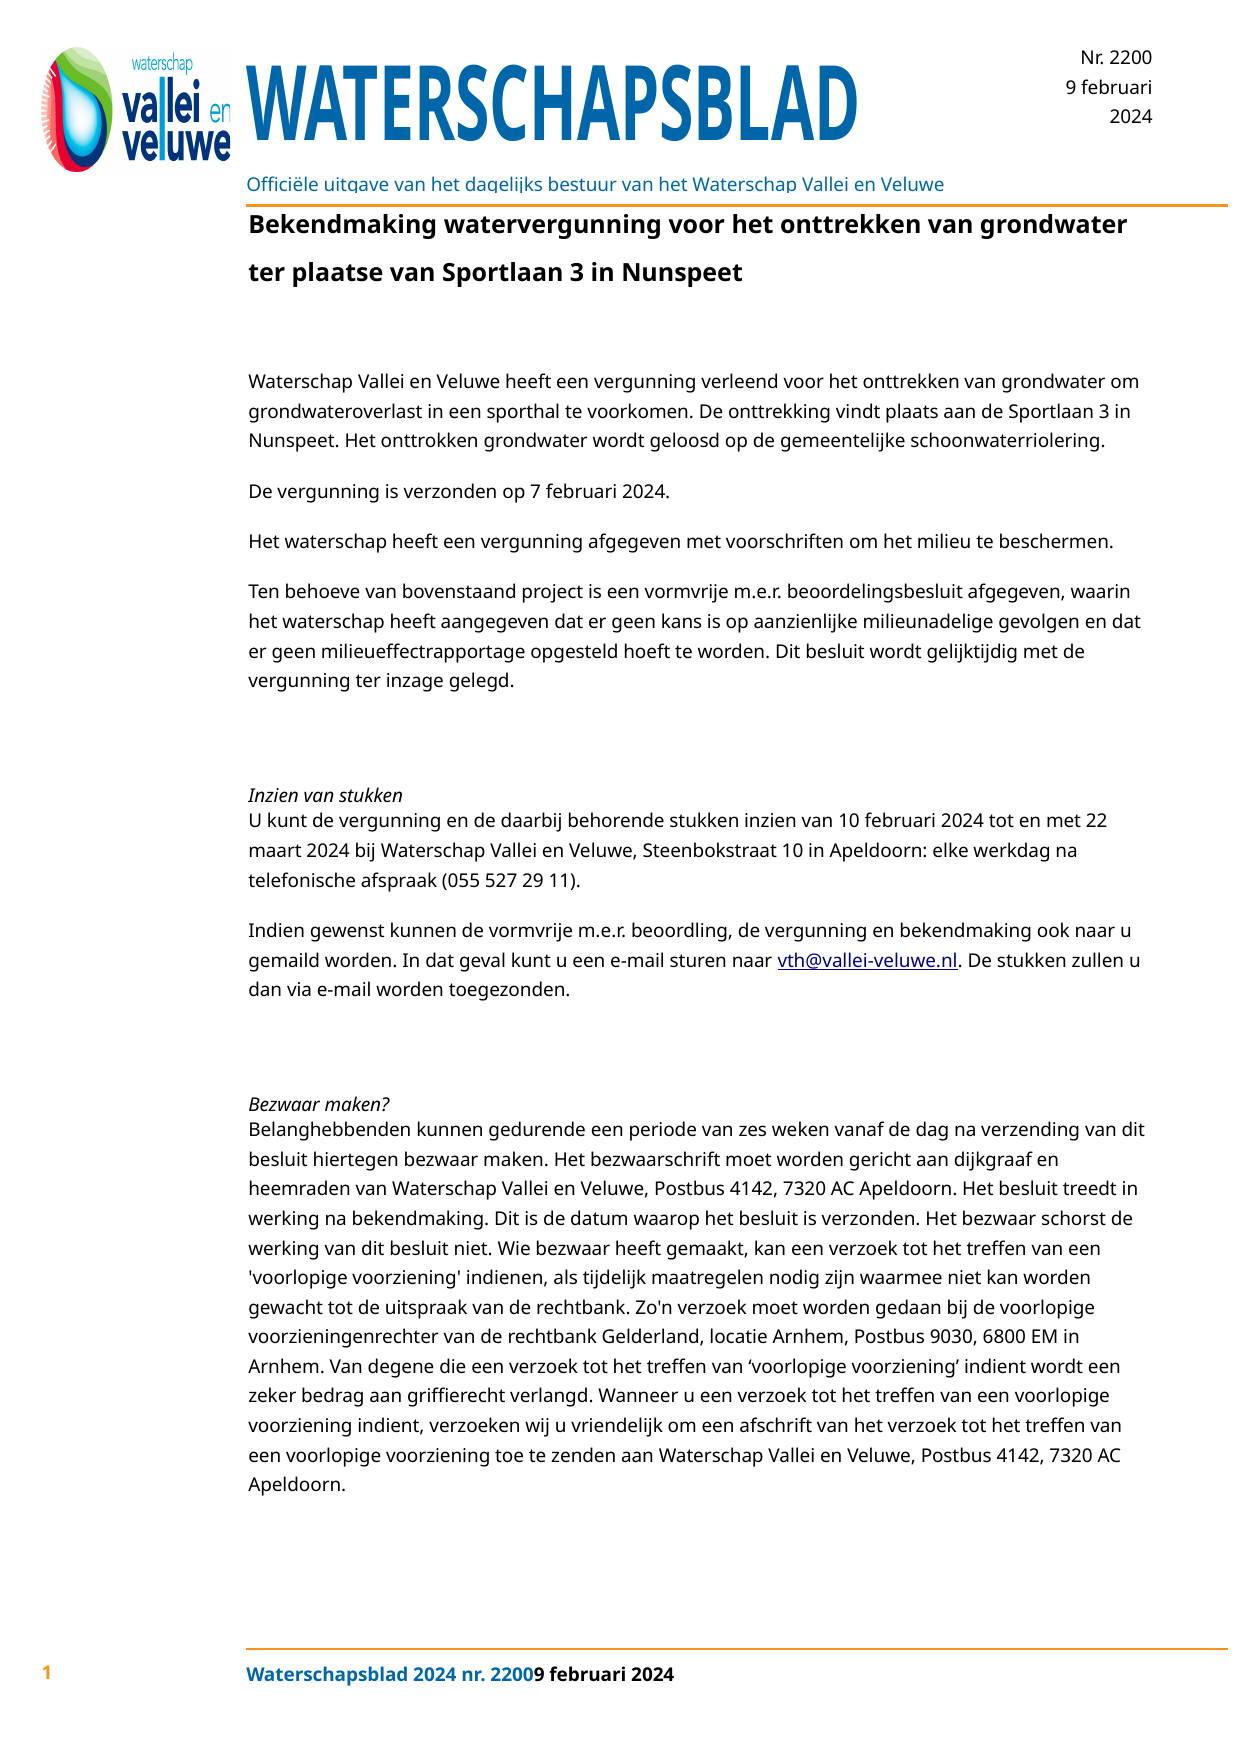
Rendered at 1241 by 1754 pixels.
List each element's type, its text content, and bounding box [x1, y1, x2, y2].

text Indien gewenst kunnen de vormvrije m.e.r. beoordling, de vergunning en bekendmaking ook naar u gemaild worden. In dat geval kunt u een e-mail sturen naar vth@vallei-veluwe.nl. De stukken zullen u dan via e-mail worden toegezonden. [248, 917, 1152, 1002]
text De vergunning is verzonden op 7 februari 2024. [248, 478, 1152, 504]
picture [41, 47, 231, 172]
text Waterschap Vallei en Veluwe heeft een vergunning verleend voor het onttrekken van grondwater om grondwateroverlast in een sporthal te voorkomen. De onttrekking vindt plaats aan de Sportlaan 3 in Nunspeet. Het onttrokken grondwater wordt geloosd op de gemeentelijke schoonwaterriolering. [248, 368, 1152, 453]
text Ten behoeve van bovenstaand project is een vormvrije m.e.r. beoordelingsbesluit afgegeven, waarin het waterschap heeft aangegeven dat er geen kans is op aanzienlijke milieunadelige gevolgen en dat er geen milieueffectrapportage opgesteld hoeft te worden. Dit besluit wordt gelijktijdig met de vergunning ter inzage gelegd. [248, 579, 1152, 693]
text Inzien van stukken [248, 782, 1152, 808]
text U kunt de vergunning en de daarbij behorende stukken inzien van 10 februari 2024 tot en met 22 maart 2024 bij Waterschap Vallei en Veluwe, Steenbokstraat 10 in Apeldoorn: elke werkdag na telefonische afspraak (055 527 29 11). [248, 808, 1152, 892]
text Bekendmaking watervergunning voor het onttrekken van grondwater ter plaatse van Sportlaan 3 in Nunspeet [248, 207, 1152, 288]
text Belanghebbenden kunnen gedurende een periode van zes weken vanaf de dag na verzending van dit besluit hiertegen bezwaar maken. Het bezwaarschrift moet worden gericht aan dijkgraaf en heemraden van Waterschap Vallei en Veluwe, Postbus 4142, 7320 AC Apeldoorn. Het besluit treedt in werking na bekendmaking. Dit is de datum waarop het besluit is verzonden. Het bezwaar schorst de werking van dit besluit niet. Wie bezwaar heeft gemaakt, kan een verzoek tot het treffen van een 'voorlopige voorziening' indienen, als tijdelijk maatregelen nodig zijn waarmee niet kan worden gewacht tot de uitspraak van de rechtbank. Zo'n verzoek moet worden gedaan bij de voorlopige voorzieningenrechter van de rechtbank Gelderland, locatie Arnhem, Postbus 9030, 6800 EM in Arnhem. Van degene die een verzoek tot het treffen van ‘voorlopige voorziening’ indient wordt een zeker bedrag aan griffierecht verlangd. Wanneer u een verzoek tot het treffen van een voorlopige voorziening indient, verzoeken wij u vriendelijk om een afschrift van het verzoek tot het treffen van een voorlopige voorziening toe te zenden aan Waterschap Vallei en Veluwe, Postbus 4142, 7320 AC Apeldoorn. [248, 1116, 1152, 1497]
text Het waterschap heeft een vergunning afgegeven met voorschriften om het milieu te beschermen. [248, 528, 1152, 554]
text Bezwaar maken? [248, 1091, 1152, 1116]
